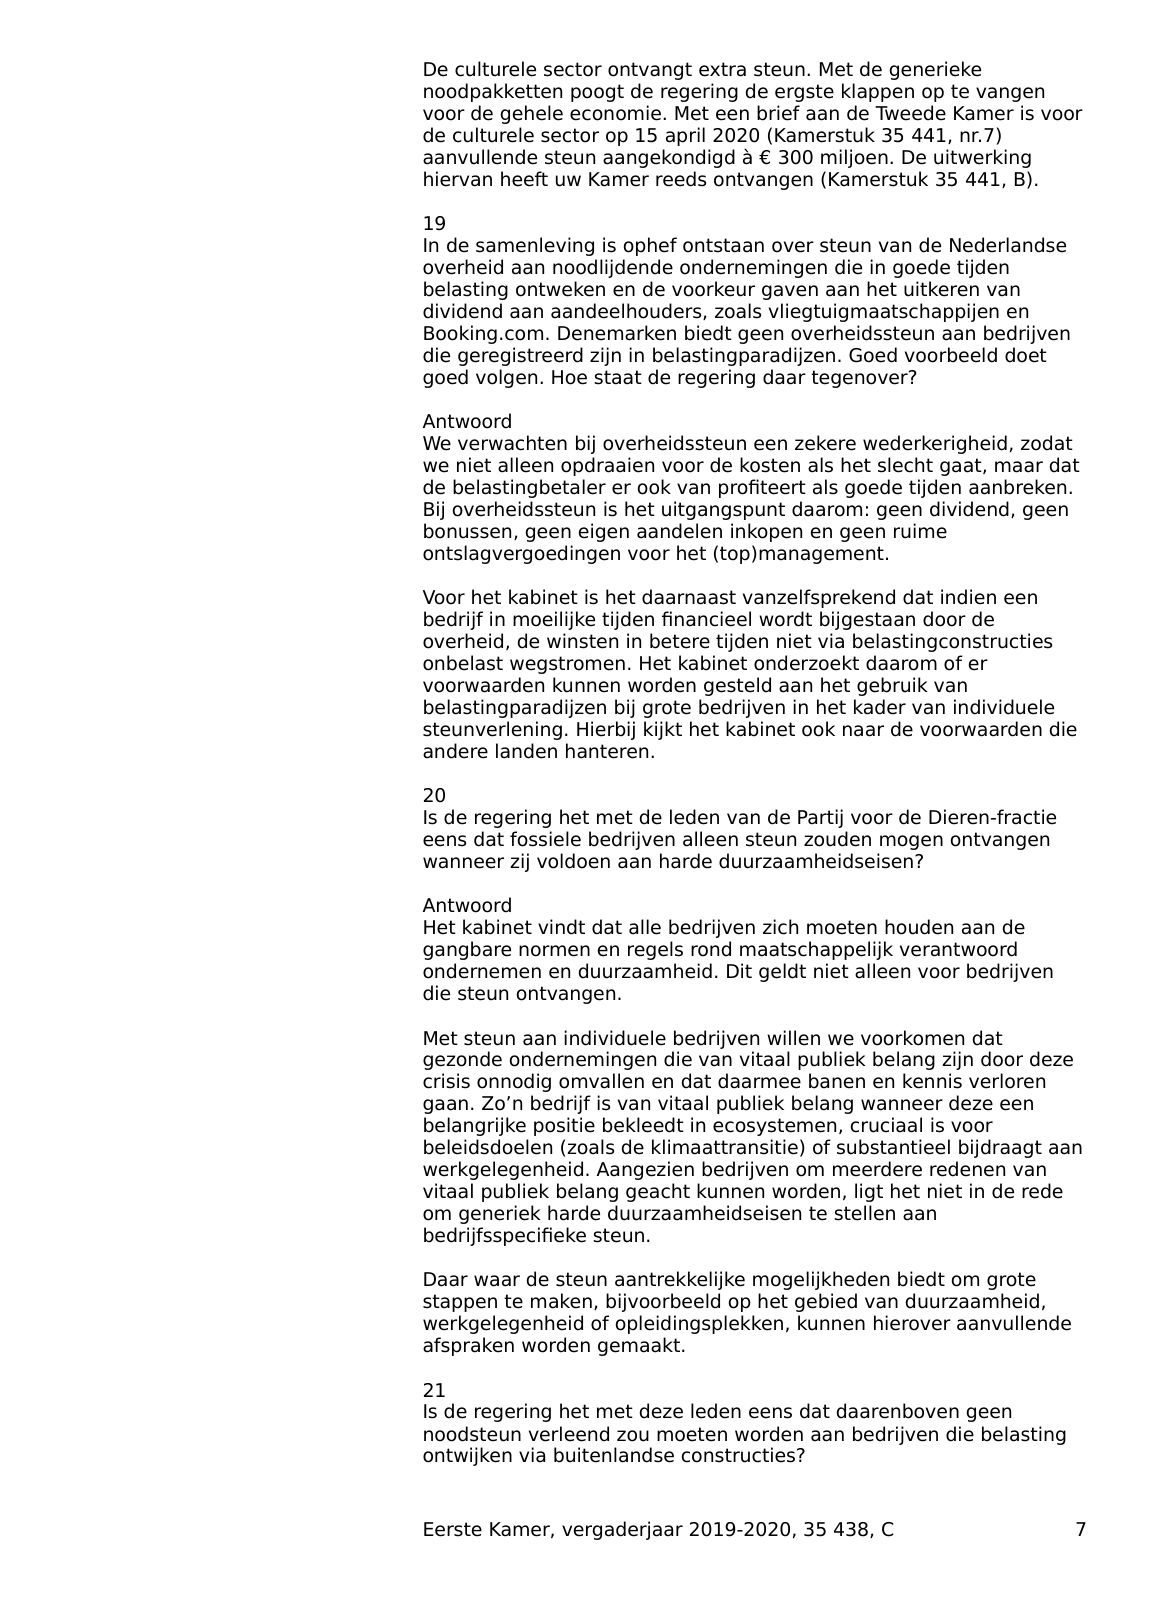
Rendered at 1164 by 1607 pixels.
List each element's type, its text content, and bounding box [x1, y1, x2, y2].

text De culturele sector ontvangt extra steun. Met de generieke noodpakketten poogt de regering de ergste klappen op te vangen voor de gehele economie. Met een brief aan de Tweede Kamer is voor de culturele sector op 15 april 2020 (Kamerstuk 35 441, nr.7) aanvullende steun aangekondigd à € 300 miljoen. De uitwerking hiervan heeft uw Kamer reeds ontvangen (Kamerstuk 35 441, B). [422, 59, 1087, 191]
text Is de regering het met de leden van de Partij voor de Dieren-fractie eens dat fossiele bedrijven alleen steun zouden mogen ontvangen wanneer zij voldoen aan harde duurzaamheidseisen? [422, 807, 1087, 873]
text 19 [422, 213, 1087, 235]
text We verwachten bij overheidssteun een zekere wederkerigheid, zodat we niet alleen opdraaien voor de kosten als het slecht gaat, maar dat de belastingbetaler er ook van profiteert als goede tijden aanbreken. Bij overheidssteun is het uitgangspunt daarom: geen dividend, geen bonussen, geen eigen aandelen inkopen en geen ruime ontslagvergoedingen voor het (top)management. [422, 433, 1087, 565]
text Met steun aan individuele bedrijven willen we voorkomen dat gezonde ondernemingen die van vitaal publiek belang zijn door deze crisis onnodig omvallen en dat daarmee banen en kennis verloren gaan. Zo’n bedrijf is van vitaal publiek belang wanneer deze een belangrijke positie bekleedt in ecosystemen, cruciaal is voor beleidsdoelen (zoals de klimaattransitie) of substantieel bijdraagt aan werkgelegenheid. Aangezien bedrijven om meerdere redenen van vitaal publiek belang geacht kunnen worden, ligt het niet in de rede om generiek harde duurzaamheidseisen te stellen aan bedrijfsspecifieke steun. [422, 1027, 1087, 1247]
text 20 [422, 785, 1087, 807]
text Daar waar de steun aantrekkelijke mogelijkheden biedt om grote stappen te maken, bijvoorbeeld op het gebied van duurzaamheid, werkgelegenheid of opleidingsplekken, kunnen hierover aanvullende afspraken worden gemaakt. [422, 1269, 1087, 1357]
text Antwoord [422, 895, 1087, 917]
text 21 [422, 1379, 1087, 1401]
text In de samenleving is ophef ontstaan over steun van de Nederlandse overheid aan noodlijdende ondernemingen die in goede tijden belasting ontweken en de voorkeur gaven aan het uitkeren van dividend aan aandeelhouders, zoals vliegtuigmaatschappijen en Booking.com. Denemarken biedt geen overheidssteun aan bedrijven die geregistreerd zijn in belastingparadijzen. Goed voorbeeld doet goed volgen. Hoe staat de regering daar tegenover? [422, 235, 1087, 389]
text Het kabinet vindt dat alle bedrijven zich moeten houden aan de gangbare normen en regels rond maatschappelijk verantwoord ondernemen en duurzaamheid. Dit geldt niet alleen voor bedrijven die steun ontvangen. [422, 917, 1087, 1005]
text Is de regering het met deze leden eens dat daarenboven geen noodsteun verleend zou moeten worden aan bedrijven die belasting ontwijken via buitenlandse constructies? [422, 1401, 1087, 1467]
text Antwoord [422, 411, 1087, 433]
text Voor het kabinet is het daarnaast vanzelfsprekend dat indien een bedrijf in moeilijke tijden financieel wordt bijgestaan door de overheid, de winsten in betere tijden niet via belastingconstructies onbelast wegstromen. Het kabinet onderzoekt daarom of er voorwaarden kunnen worden gesteld aan het gebruik van belastingparadijzen bij grote bedrijven in het kader van individuele steunverlening. Hierbij kijkt het kabinet ook naar de voorwaarden die andere landen hanteren. [422, 587, 1087, 763]
